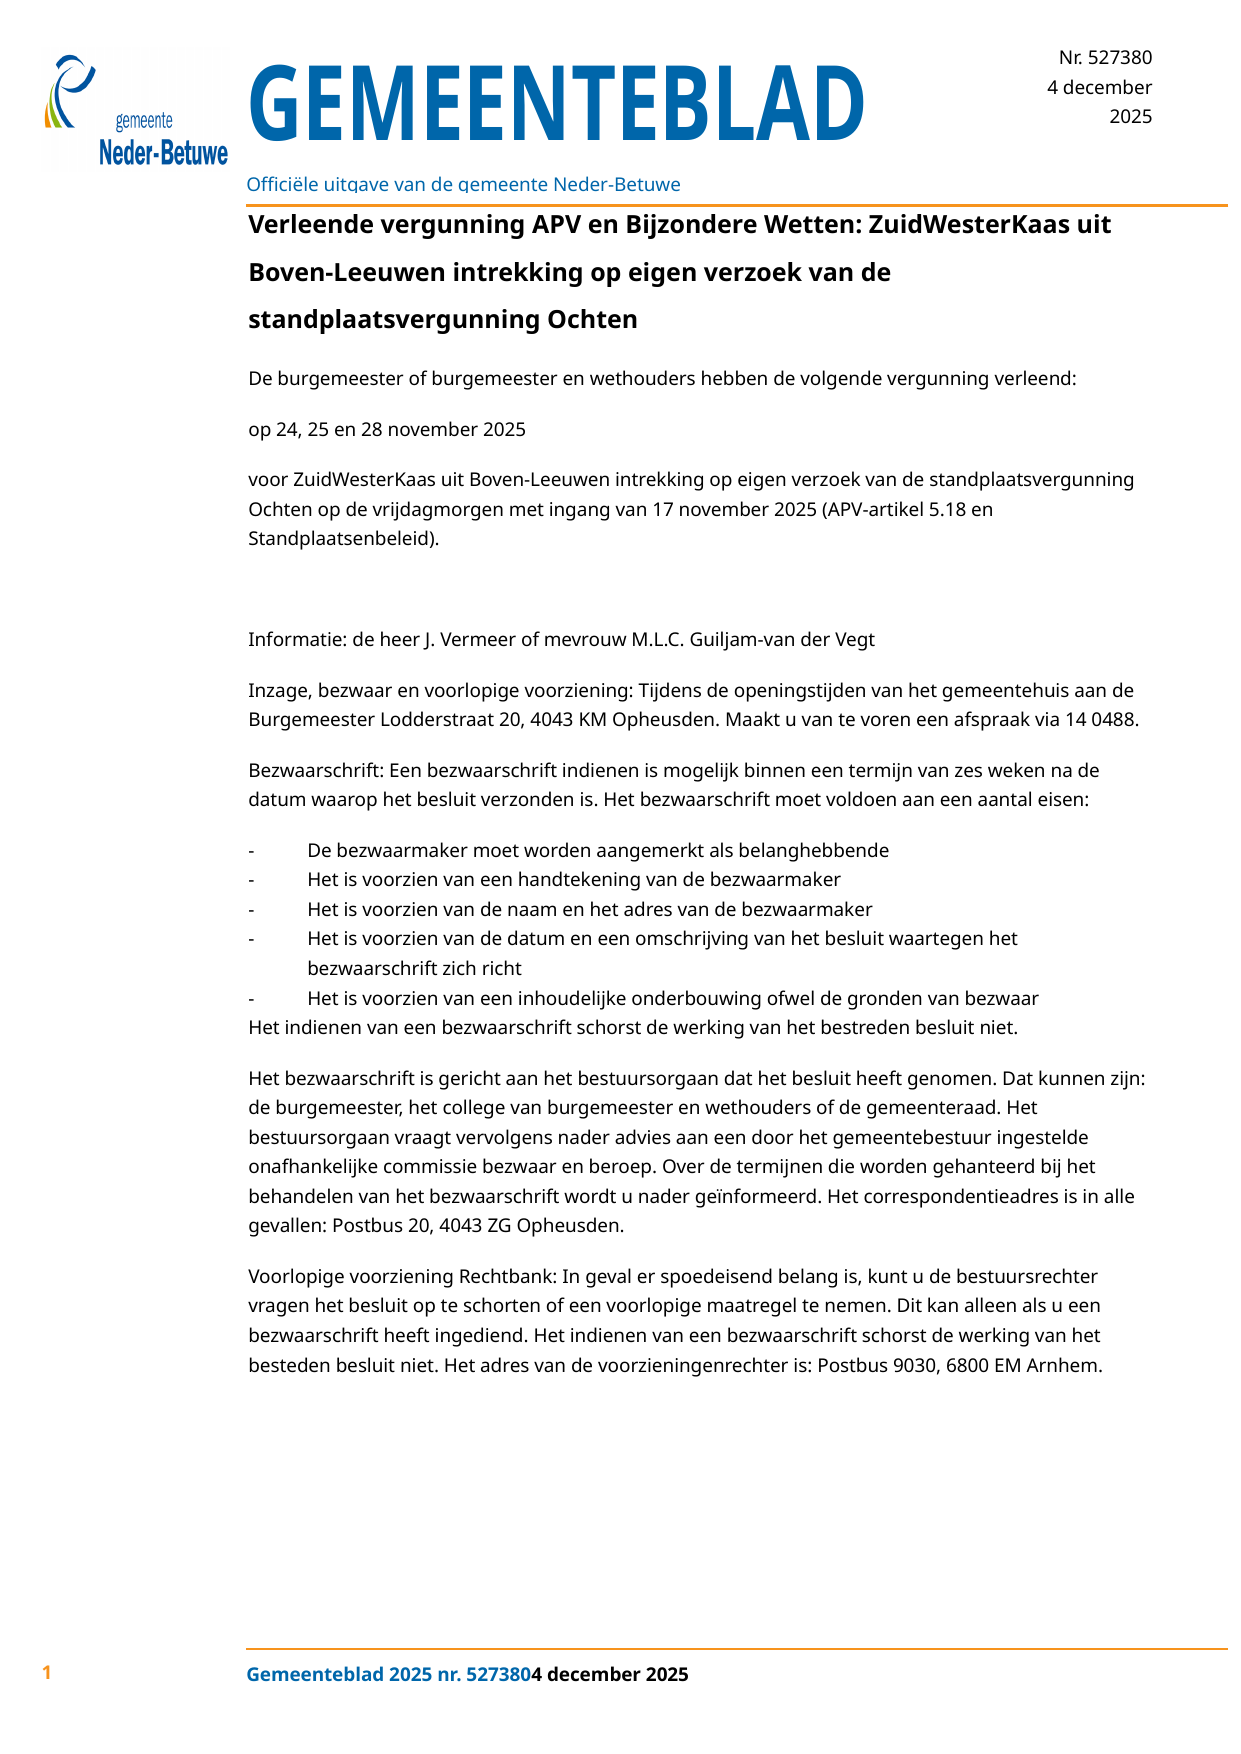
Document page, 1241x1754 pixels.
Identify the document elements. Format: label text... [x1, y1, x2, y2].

list Het is voorzien van een inhoudelijke onderbouwing ofwel de gronden van bezwaar [248, 985, 1152, 1010]
list Het is voorzien van een handtekening van de bezwaarmaker [248, 866, 1152, 892]
text Het bezwaarschrift is gericht aan het bestuursorgaan dat het besluit heeft genomen. Dat kunnen zijn: de burgemeester, het college van burgemeester en wethouders of de gemeenteraad. Het bestuursorgaan vraagt vervolgens nader advies aan een door het gemeentebestuur ingestelde onafhankelijke commissie bezwaar en beroep. Over de termijnen die worden gehanteerd bij het behandelen van het bezwaarschrift wordt u nader geïnformeerd. Het correspondentieadres is in alle gevallen: Postbus 20, 4043 ZG Opheusden. [248, 1065, 1152, 1238]
list De bezwaarmaker moet worden aangemerkt als belanghebbende [248, 837, 1152, 862]
text Het indienen van een bezwaarschrift schorst de werking van het bestreden besluit niet. [248, 1014, 1152, 1040]
text Verleende vergunning APV en Bijzondere Wetten: ZuidWesterKaas uit Boven-Leeuwen intrekking op eigen verzoek van de standplaatsvergunning Ochten [248, 207, 1152, 336]
text op 24, 25 en 28 november 2025 [248, 416, 1152, 442]
text Voorlopige voorziening Rechtbank: In geval er spoedeisend belang is, kunt u de bestuursrechter vragen het besluit op te schorten of een voorlopige maatregel te nemen. Dit kan alleen als u een bezwaarschrift heeft ingediend. Het indienen van een bezwaarschrift schorst de werking van het besteden besluit niet. Het adres van de voorzieningenrechter is: Postbus 9030, 6800 EM Arnhem. [248, 1263, 1152, 1377]
text voor ZuidWesterKaas uit Boven-Leeuwen intrekking op eigen verzoek van de standplaatsvergunning Ochten op de vrijdagmorgen met ingang van 17 november 2025 (APV-artikel 5.18 en Standplaatsenbeleid). [248, 466, 1152, 551]
list Het is voorzien van de naam en het adres van de bezwaarmaker [248, 896, 1152, 922]
text Inzage, bezwaar en voorlopige voorziening: Tijdens de openingstijden van het gemeentehuis aan de Burgemeester Lodderstraat 20, 4043 KM Opheusden. Maakt u van te voren een afspraak via 14 0488. [248, 677, 1152, 732]
list Het is voorzien van de datum en een omschrijving van het besluit waartegen het bezwaarschrift zich richt [248, 926, 1152, 981]
picture [41, 47, 231, 172]
text Informatie: de heer J. Vermeer of mevrouw M.L.C. Guiljam-van der Vegt [248, 626, 1152, 652]
text De burgemeester of burgemeester en wethouders hebben de volgende vergunning verleend: [248, 366, 1152, 391]
text Bezwaarschrift: Een bezwaarschrift indienen is mogelijk binnen een termijn van zes weken na de datum waarop het besluit verzonden is. Het bezwaarschrift moet voldoen aan een aantal eisen: [248, 757, 1152, 812]
